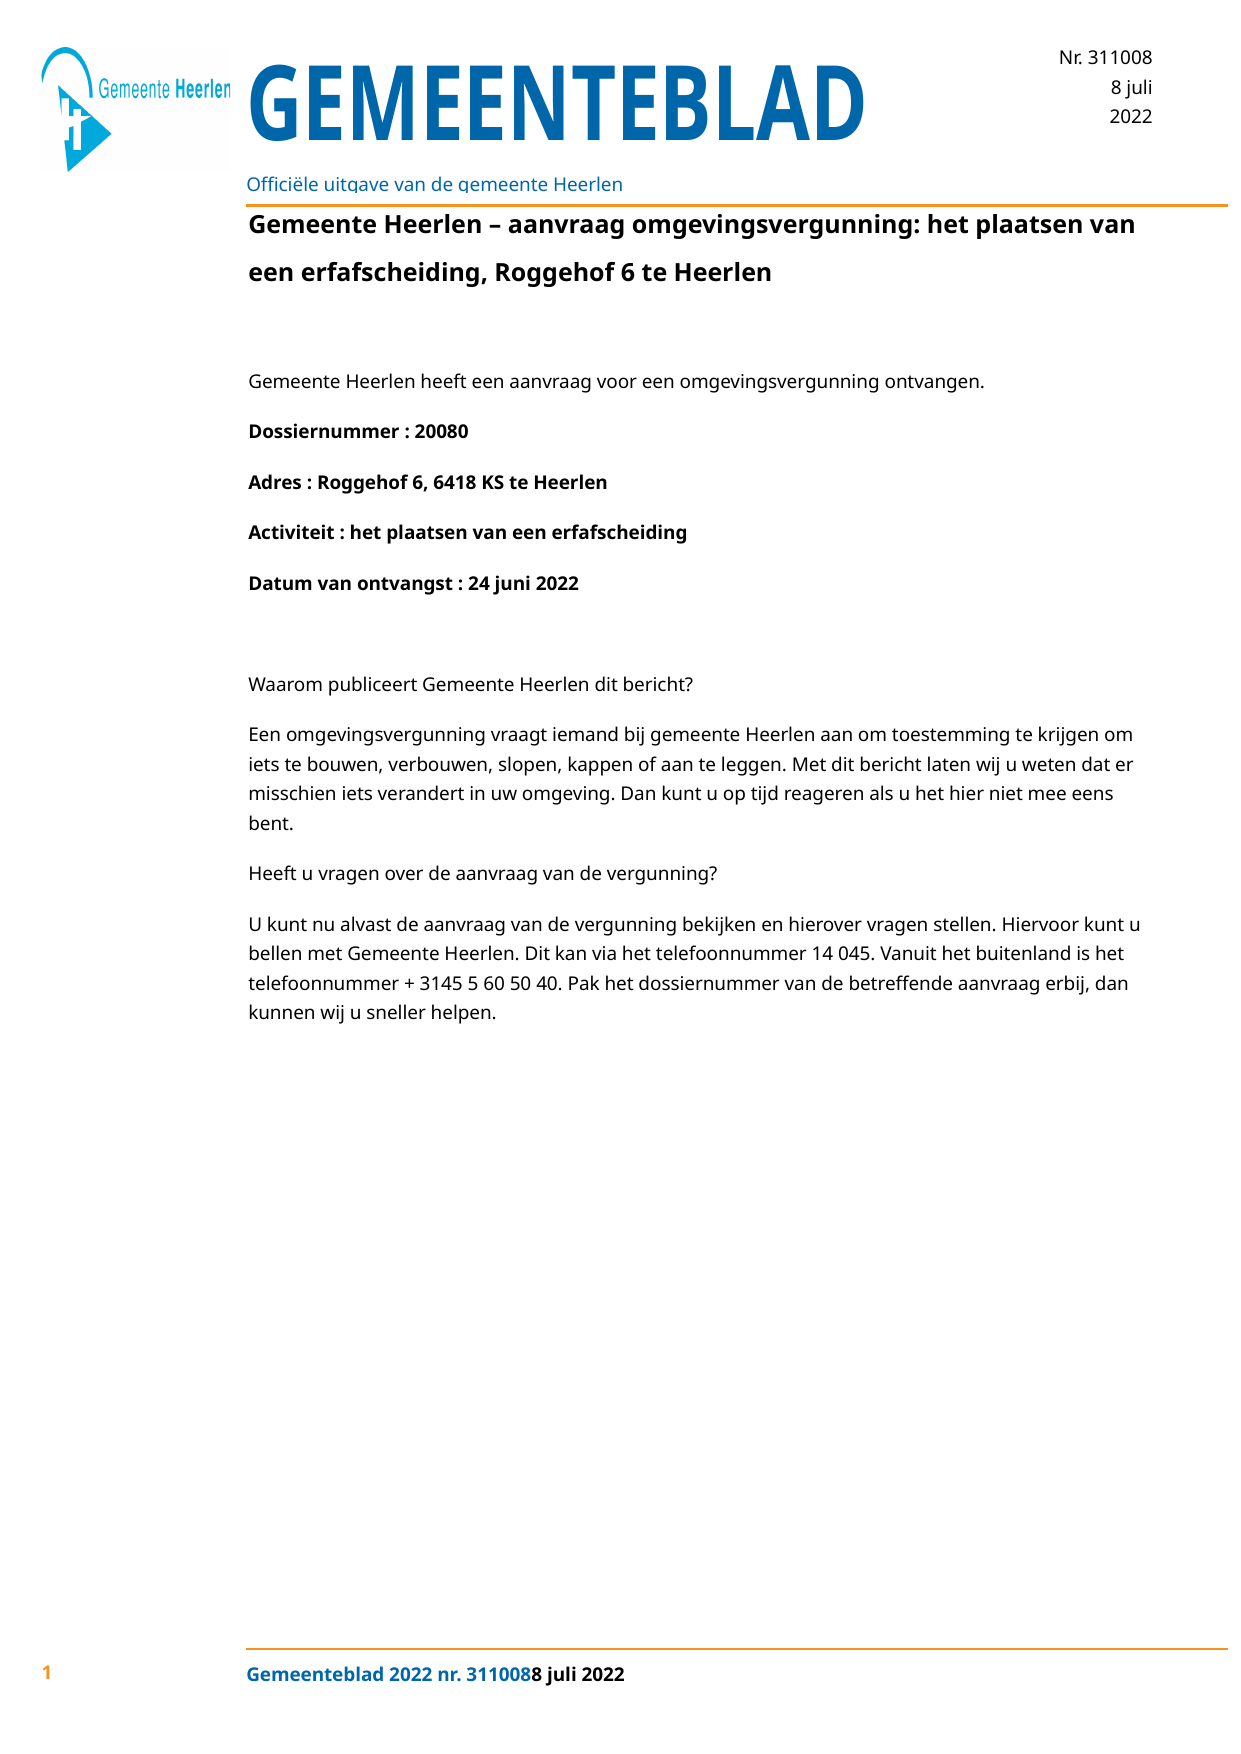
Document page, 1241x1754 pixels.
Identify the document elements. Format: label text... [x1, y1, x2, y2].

text Activiteit : het plaatsen van een erfafscheiding [248, 519, 1152, 545]
text Gemeente Heerlen – aanvraag omgevingsvergunning: het plaatsen van een erfafscheiding, Roggehof 6 te Heerlen [248, 207, 1152, 288]
text Datum van ontvangst : 24 juni 2022 [248, 570, 1152, 596]
picture [41, 47, 231, 172]
text Heeft u vragen over de aanvraag van de vergunning? [248, 860, 1152, 886]
text Waarom publiceert Gemeente Heerlen dit bericht? [248, 671, 1152, 697]
text Adres : Roggehof 6, 6418 KS te Heerlen [248, 469, 1152, 495]
text U kunt nu alvast de aanvraag van de vergunning bekijken en hierover vragen stellen. Hiervoor kunt u bellen met Gemeente Heerlen. Dit kan via het telefoonnummer 14 045. Vanuit het buitenland is het telefoonnummer + 3145 5 60 50 40. Pak het dossiernummer van de betreffende aanvraag erbij, dan kunnen wij u sneller helpen. [248, 911, 1152, 1025]
text Gemeente Heerlen heeft een aanvraag voor een omgevingsvergunning ontvangen. [248, 368, 1152, 394]
text Een omgevingsvergunning vraagt iemand bij gemeente Heerlen aan om toestemming te krijgen om iets te bouwen, verbouwen, slopen, kappen of aan te leggen. Met dit bericht laten wij u weten dat er misschien iets verandert in uw omgeving. Dan kunt u op tijd reageren als u het hier niet mee eens bent. [248, 721, 1152, 836]
picture [41, 47, 59, 70]
text Dossiernummer : 20080 [248, 419, 1152, 444]
